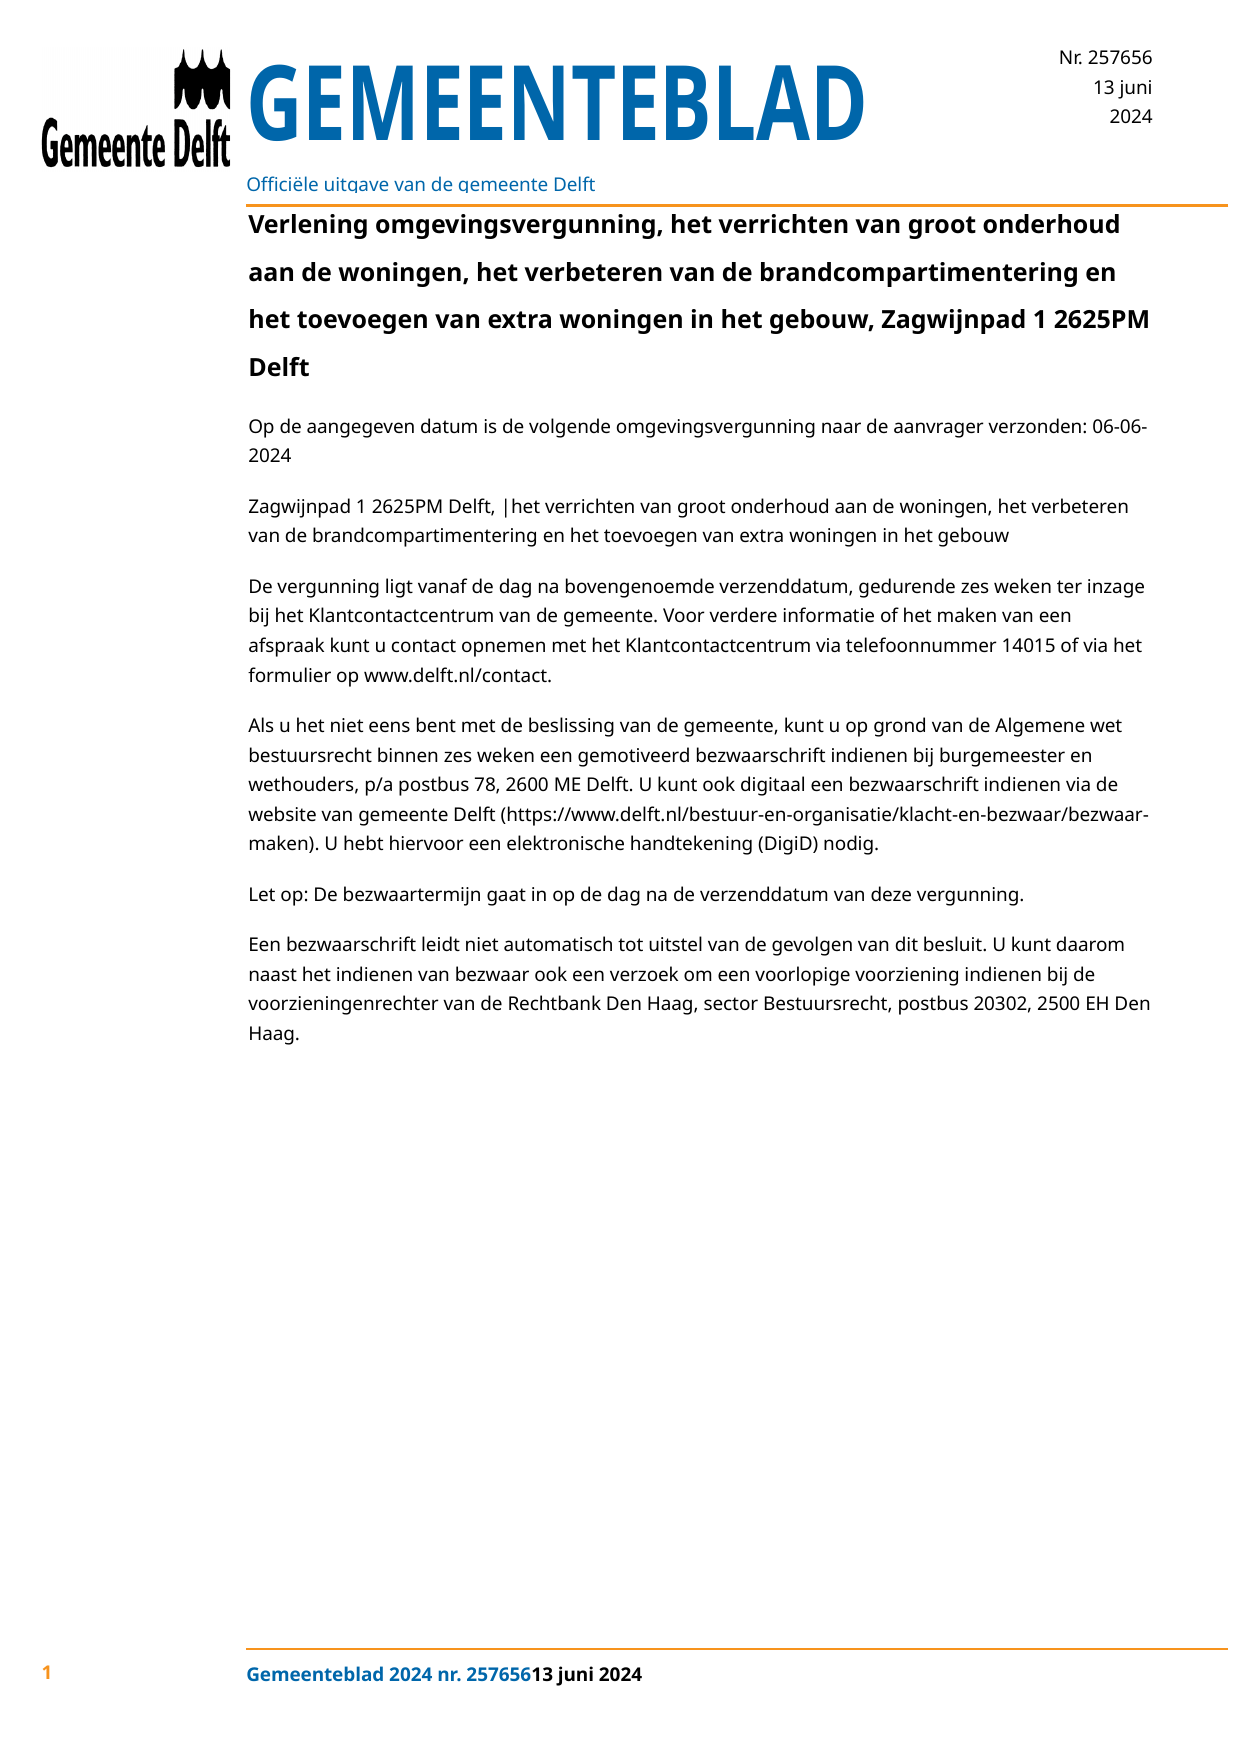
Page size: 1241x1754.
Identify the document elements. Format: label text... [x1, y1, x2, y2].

text Verlening omgevingsvergunning, het verrichten van groot onderhoud aan de woningen, het verbeteren van de brandcompartimentering en het toevoegen van extra woningen in het gebouw, Zagwijnpad 1 2625PM Delft [248, 207, 1152, 384]
text Een bezwaarschrift leidt niet automatisch tot uitstel van de gevolgen van dit besluit. U kunt daarom naast het indienen van bezwaar ook een verzoek om een voorlopige voorziening indienen bij de voorzieningenrechter van de Rechtbank Den Haag, sector Bestuursrecht, postbus 20302, 2500 EH Den Haag. [248, 931, 1152, 1046]
text Let op: De bezwaartermijn gaat in op de dag na de verzenddatum van deze vergunning. [248, 881, 1152, 907]
text Op de aangegeven datum is de volgende omgevingsvergunning naar de aanvrager verzonden: 06-06-2024 [248, 413, 1152, 468]
text De vergunning ligt vanaf de dag na bovengenoemde verzenddatum, gedurende zes weken ter inzage bij het Klantcontactcentrum van de gemeente. Voor verdere informatie of het maken van een afspraak kunt u contact opnemen met het Klantcontactcentrum via telefoonnummer 14015 of via het formulier op www.delft.nl/contact. [248, 573, 1152, 688]
picture [41, 47, 231, 172]
text Als u het niet eens bent met de beslissing van de gemeente, kunt u op grond van de Algemene wet bestuursrecht binnen zes weken een gemotiveerd bezwaarschrift indienen bij burgemeester en wethouders, p/a postbus 78, 2600 ME Delft. U kunt ook digitaal een bezwaarschrift indienen via de website van gemeente Delft (https://www.delft.nl/bestuur-en-organisatie/klacht-en-bezwaar/bezwaar-maken). U hebt hiervoor een elektronische handtekening (DigiD) nodig. [248, 712, 1152, 856]
text Zagwijnpad 1 2625PM Delft, |het verrichten van groot onderhoud aan de woningen, het verbeteren van de brandcompartimentering en het toevoegen van extra woningen in het gebouw [248, 493, 1152, 548]
